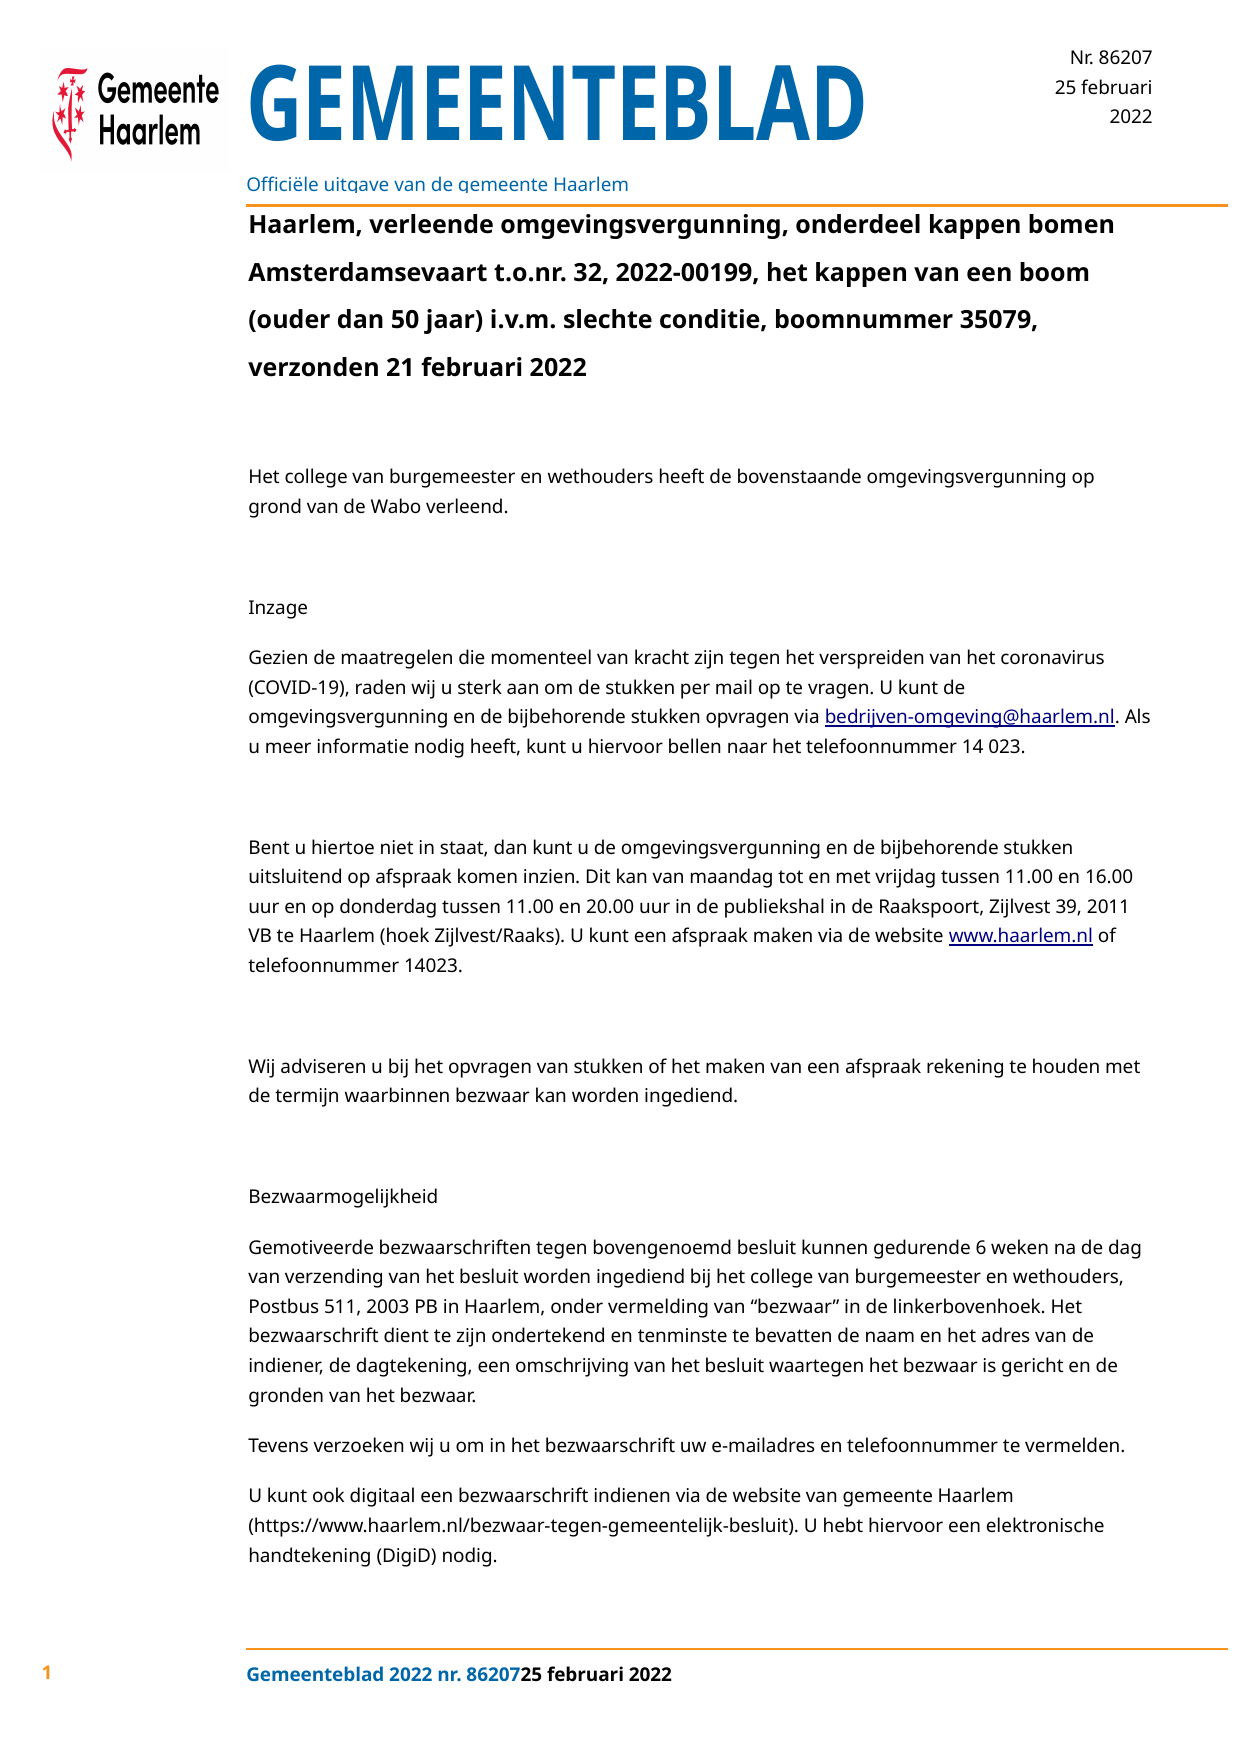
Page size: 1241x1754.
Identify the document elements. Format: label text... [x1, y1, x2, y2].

text Gemotiveerde bezwaarschriften tegen bovengenoemd besluit kunnen gedurende 6 weken na de dag van verzending van het besluit worden ingediend bij het college van burgemeester en wethouders, Postbus 511, 2003 PB in Haarlem, onder vermelding van “bezwaar” in de linkerbovenhoek. Het bezwaarschrift dient te zijn ondertekend en tenminste te bevatten de naam en het adres van de indiener, de dagtekening, een omschrijving van het besluit waartegen het bezwaar is gericht en de gronden van het bezwaar. [248, 1234, 1152, 1408]
text Bezwaarmogelijkheid [248, 1183, 1152, 1209]
picture [41, 47, 231, 172]
text Bent u hiertoe niet in staat, dan kunt u de omgevingsvergunning en de bijbehorende stukken uitsluitend op afspraak komen inzien. Dit kan van maandag tot en met vrijdag tussen 11.00 en 16.00 uur en op donderdag tussen 11.00 en 20.00 uur in de publiekshal in de Raakspoort, Zijlvest 39, 2011 VB te Haarlem (hoek Zijlvest/Raaks). U kunt een afspraak maken via de website www.haarlem.nl of telefoonnummer 14023. [248, 834, 1152, 978]
text U kunt ook digitaal een bezwaarschrift indienen via de website van gemeente Haarlem (https://www.haarlem.nl/bezwaar-tegen-gemeentelijk-besluit). U hebt hiervoor een elektronische handtekening (DigiD) nodig. [248, 1483, 1152, 1568]
text Tevens verzoeken wij u om in het bezwaarschrift uw e-mailadres en telefoonnummer te vermelden. [248, 1432, 1152, 1458]
text Het college van burgemeester en wethouders heeft de bovenstaande omgevingsvergunning op grond van de Wabo verleend. [248, 463, 1152, 519]
text Wij adviseren u bij het opvragen van stukken of het maken van een afspraak rekening te houden met de termijn waarbinnen bezwaar kan worden ingediend. [248, 1053, 1152, 1108]
text Haarlem, verleende omgevingsvergunning, onderdeel kappen bomen Amsterdamsevaart t.o.nr. 32, 2022-00199, het kappen van een boom (ouder dan 50 jaar) i.v.m. slechte conditie, boomnummer 35079, verzonden 21 februari 2022 [248, 207, 1152, 384]
text Gezien de maatregelen die momenteel van kracht zijn tegen het verspreiden van het coronavirus (COVID-19), raden wij u sterk aan om de stukken per mail op te vragen. U kunt de omgevingsvergunning en de bijbehorende stukken opvragen via bedrijven-omgeving@haarlem.nl. Als u meer informatie nodig heeft, kunt u hiervoor bellen naar het telefoonnummer 14 023. [248, 644, 1152, 759]
text Inzage [248, 594, 1152, 620]
